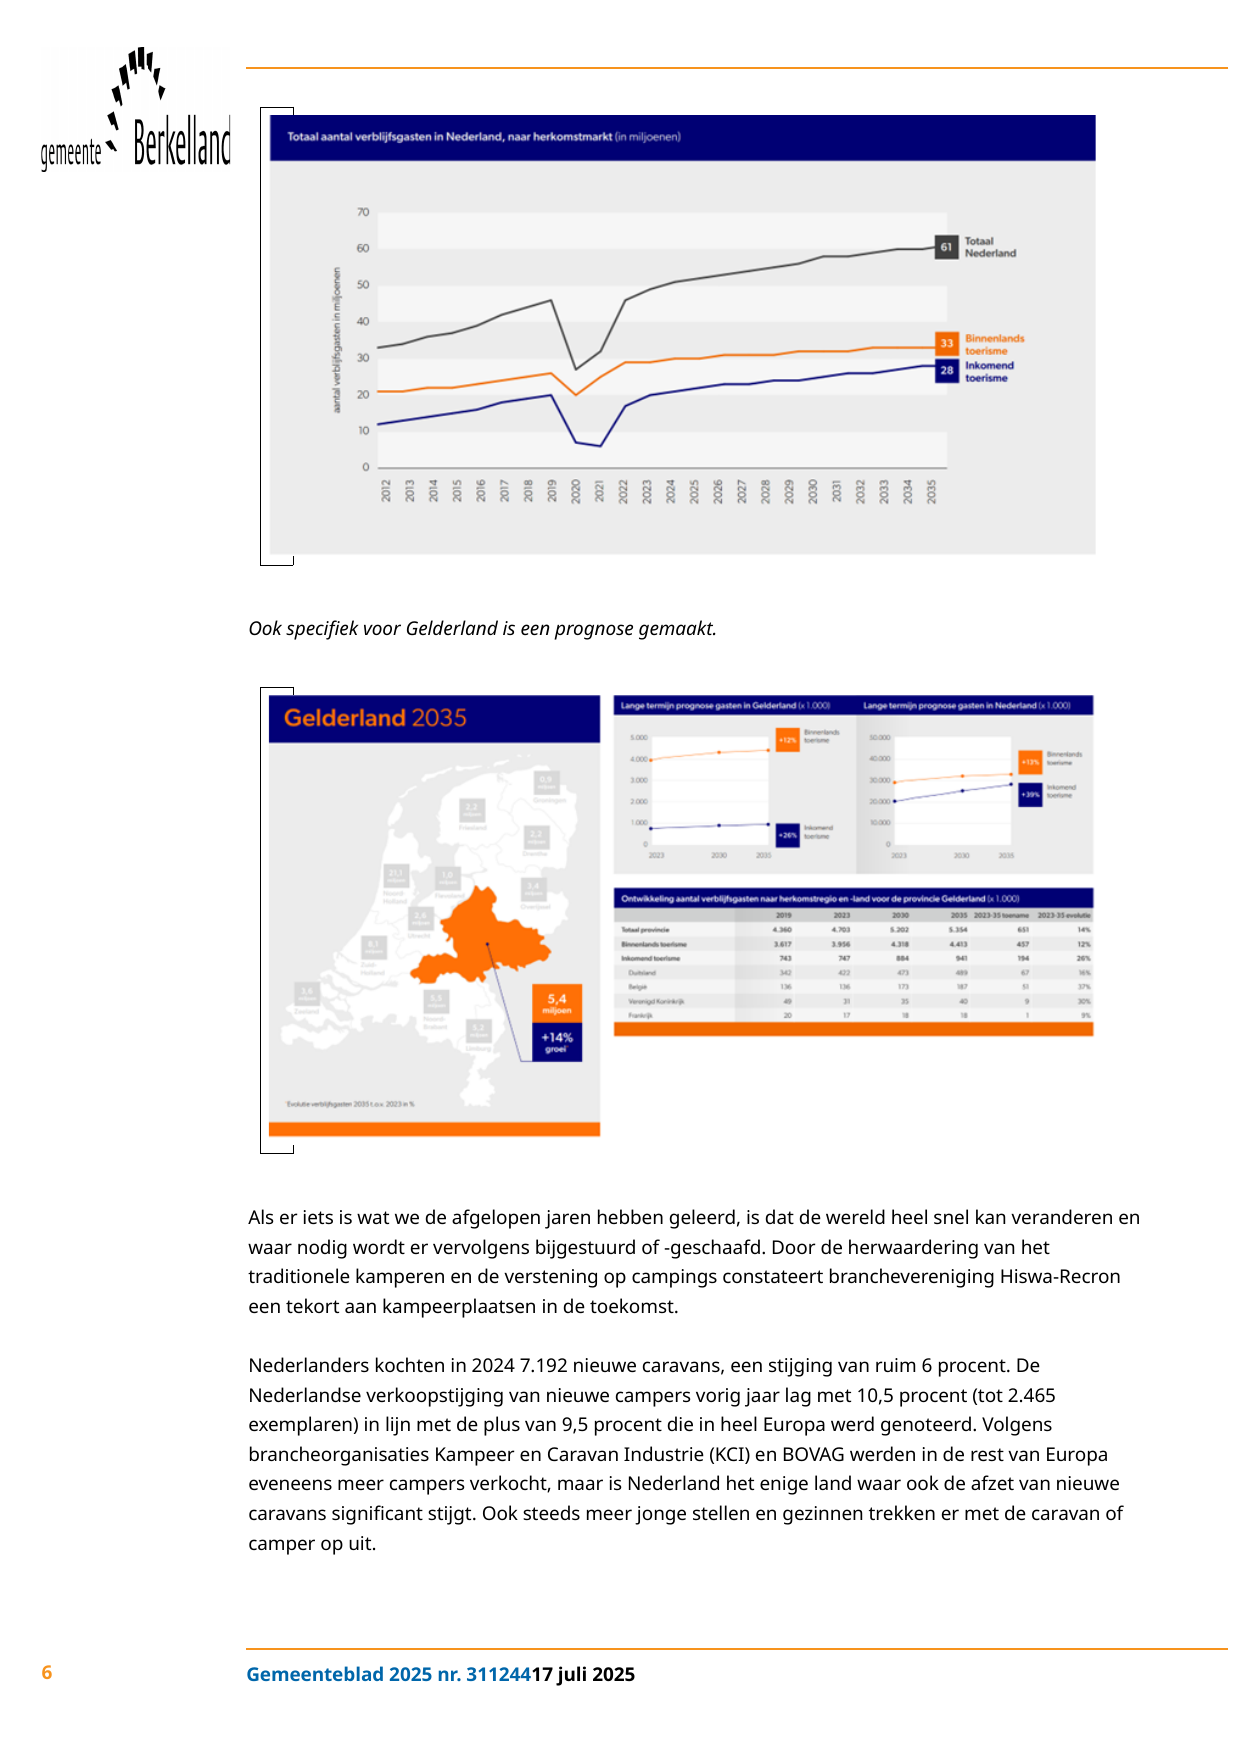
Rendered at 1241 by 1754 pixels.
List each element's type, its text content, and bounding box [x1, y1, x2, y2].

text Ook specifiek voor Gelderland is een prognose gemaakt. [248, 616, 1152, 641]
picture [268, 115, 1096, 556]
text Als er iets is wat we de afgelopen jaren hebben geleerd, is dat de wereld heel snel kan veranderen en waar nodig wordt er vervolgens bijgestuurd of -geschaafd. Door de herwaardering van het traditionele kamperen en de verstening op campings constateert branchevereniging Hiswa-Recron een tekort aan kampeerplaatsen in de toekomst. [248, 1204, 1152, 1319]
text Nederlanders kochten in 2024 7.192 nieuwe caravans, een stijging van ruim 6 procent. De Nederlandse verkoopstijging van nieuwe campers vorig jaar lag met 10,5 procent (tot 2.465 exemplaren) in lijn met de plus van 9,5 procent die in heel Europa werd genoteerd. Volgens brancheorganisaties Kampeer en Caravan Industrie (KCI) en BOVAG werden in de rest van Europa eveneens meer campers verkocht, maar is Nederland het enige land waar ook de afzet van nieuwe caravans significant stijgt. Ook steeds meer jonge stellen en gezinnen trekken er met de caravan of camper op uit. [248, 1352, 1152, 1555]
picture [268, 695, 1096, 1145]
picture [41, 47, 231, 172]
